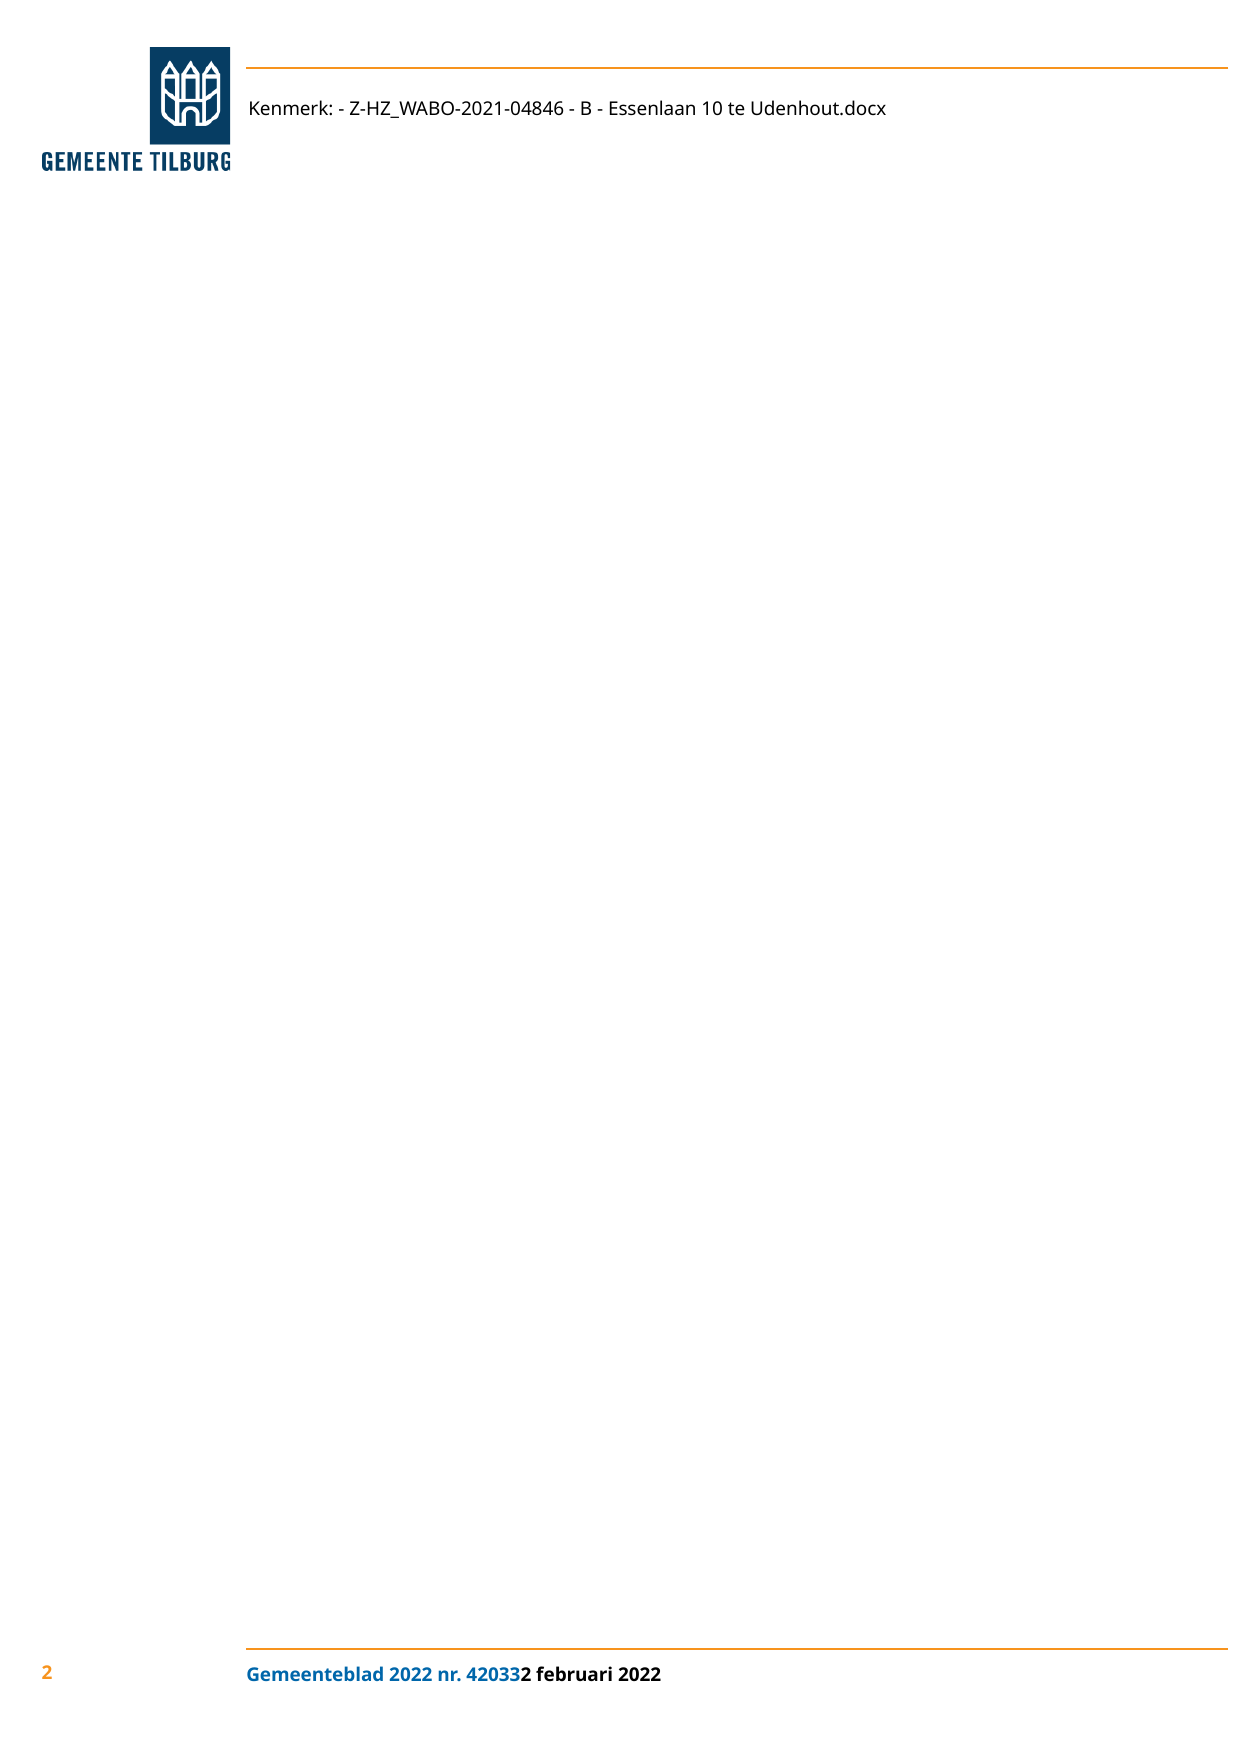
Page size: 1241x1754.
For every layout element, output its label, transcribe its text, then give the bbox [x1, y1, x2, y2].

picture [41, 47, 231, 172]
text Kenmerk: - Z-HZ_WABO-2021-04846 - B - Essenlaan 10 te Udenhout.docx [248, 95, 1152, 121]
